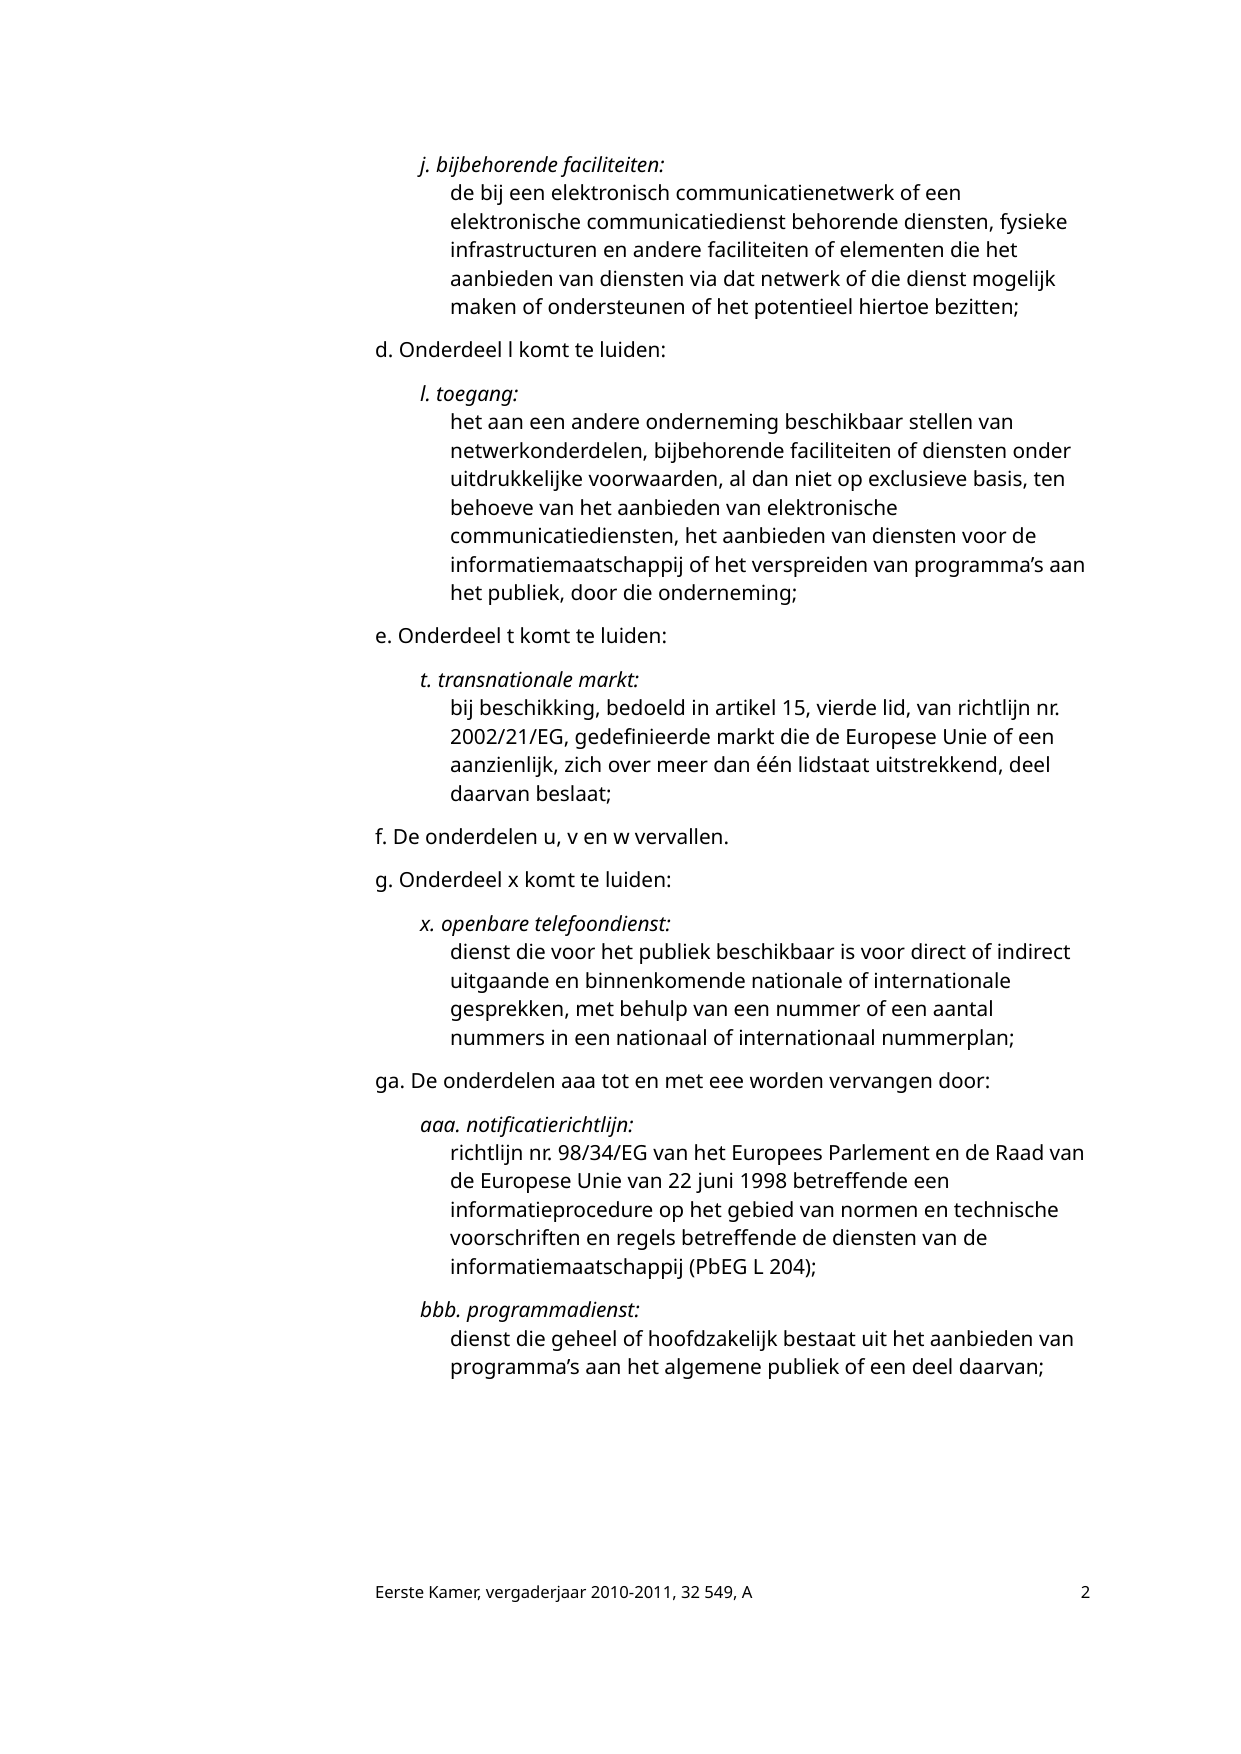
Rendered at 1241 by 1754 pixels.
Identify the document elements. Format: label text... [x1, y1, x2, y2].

text het aan een andere onderneming beschikbaar stellen van netwerkonderdelen, bijbehorende faciliteiten of diensten onder uitdrukkelijke voorwaarden, al dan niet op exclusieve basis, ten behoeve van het aanbieden van elektronische communicatiediensten, het aanbieden van diensten voor de informatiemaatschappij of het verspreiden van programma’s aan het publiek, door die onderneming; [450, 407, 1090, 607]
text dienst die geheel of hoofdzakelijk bestaat uit het aanbieden van programma’s aan het algemene publiek of een deel daarvan; [450, 1324, 1090, 1381]
text richtlijn nr. 98/34/EG van het Europees Parlement en de Raad van de Europese Unie van 22 juni 1998 betreffende een informatieprocedure op het gebied van normen en technische voorschriften en regels betreffende de diensten van de informatiemaatschappij (PbEG L 204); [450, 1138, 1090, 1280]
text x. openbare telefoondienst: [420, 909, 1090, 937]
text j. bijbehorende faciliteiten: [420, 150, 1090, 178]
text l. toegang: [420, 379, 1090, 407]
text bbb. programmadienst: [420, 1295, 1090, 1324]
text dienst die voor het publiek beschikbaar is voor direct of indirect uitgaande en binnenkomende nationale of internationale gesprekken, met behulp van een nummer of een aantal nummers in een nationaal of internationaal nummerplan; [450, 937, 1090, 1051]
text bij beschikking, bedoeld in artikel 15, vierde lid, van richtlijn nr. 2002/21/EG, gedefinieerde markt die de Europese Unie of een aanzienlijk, zich over meer dan één lidstaat uitstrekkend, deel daarvan beslaat; [450, 693, 1090, 807]
text ga. De onderdelen aaa tot en met eee worden vervangen door: [375, 1066, 1090, 1095]
text e. Onderdeel t komt te luiden: [375, 622, 1090, 650]
text d. Onderdeel l komt te luiden: [375, 336, 1090, 364]
text f. De onderdelen u, v en w vervallen. [375, 822, 1090, 851]
text de bij een elektronisch communicatienetwerk of een elektronische communicatiedienst behorende diensten, fysieke infrastructuren en andere faciliteiten of elementen die het aanbieden van diensten via dat netwerk of die dienst mogelijk maken of ondersteunen of het potentieel hiertoe bezitten; [450, 178, 1090, 321]
text t. transnationale markt: [420, 665, 1090, 693]
text aaa. notificatierichtlijn: [420, 1110, 1090, 1138]
text g. Onderdeel x komt te luiden: [375, 866, 1090, 894]
